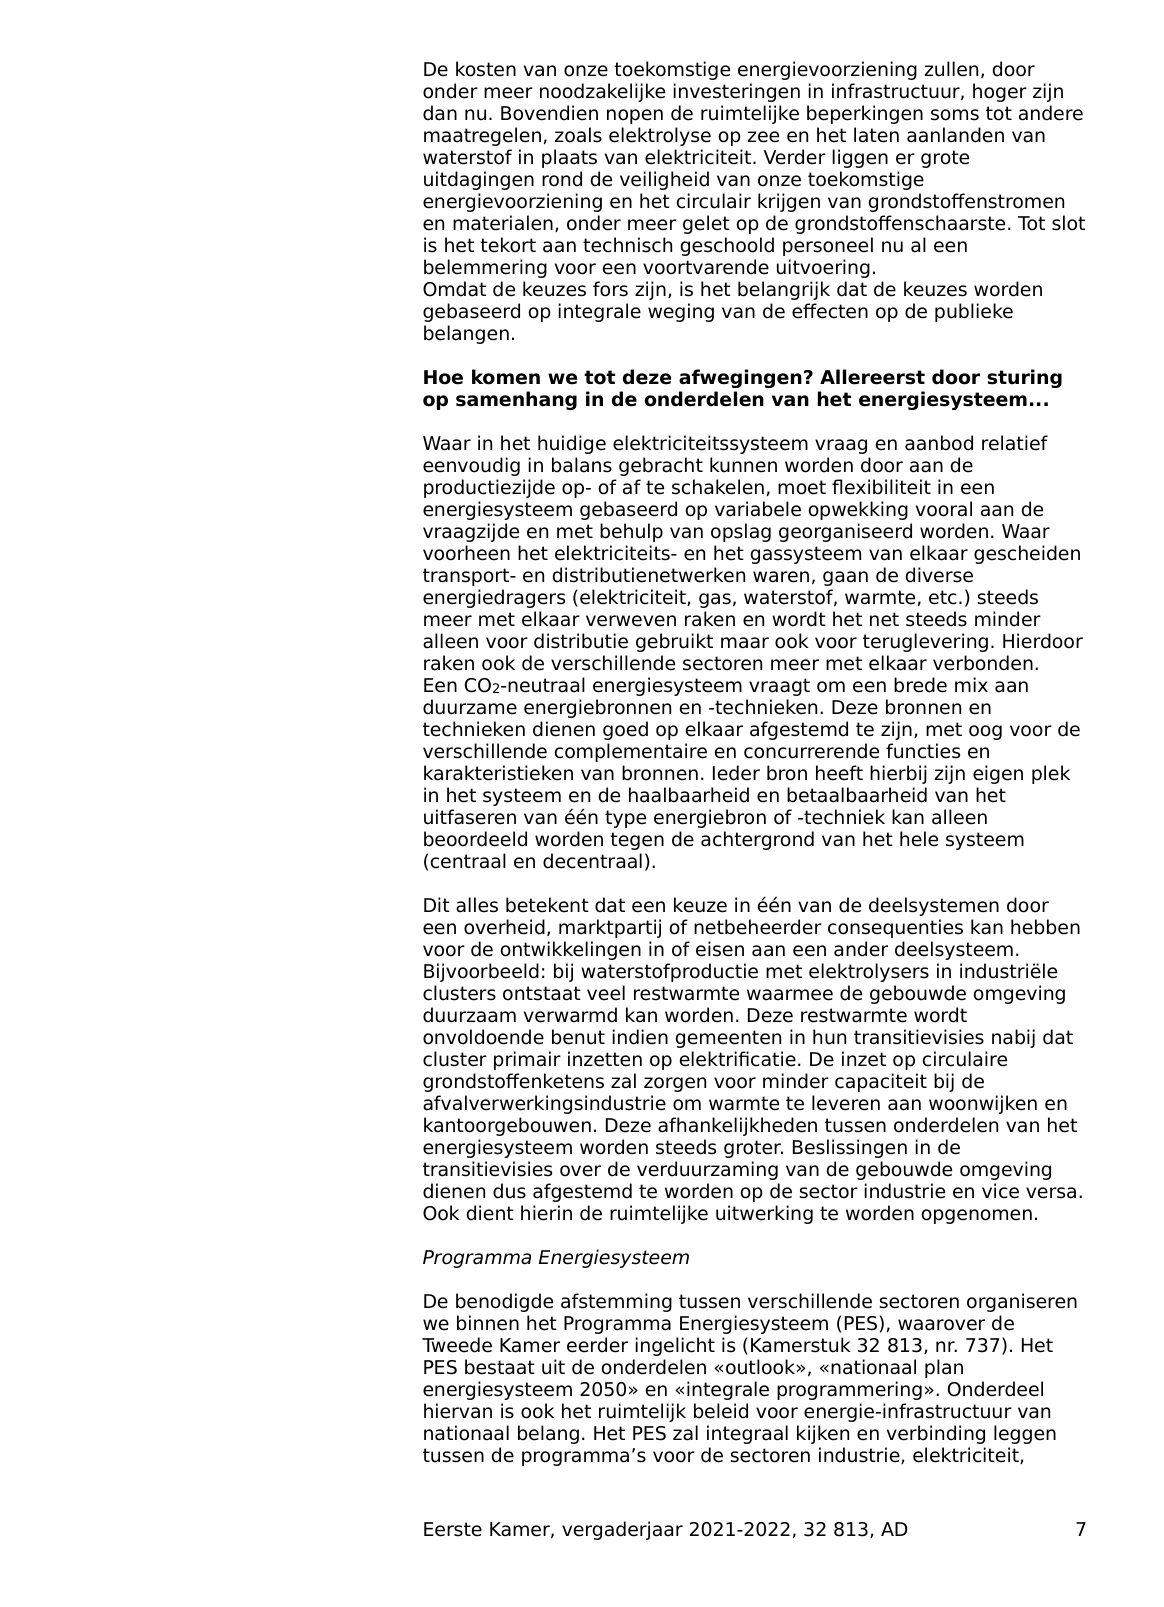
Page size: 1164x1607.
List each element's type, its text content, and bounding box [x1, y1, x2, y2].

text De kosten van onze toekomstige energievoorziening zullen, door onder meer noodzakelijke investeringen in infrastructuur, hoger zijn dan nu. Bovendien nopen de ruimtelijke beperkingen soms tot andere maatregelen, zoals elektrolyse op zee en het laten aanlanden van waterstof in plaats van elektriciteit. Verder liggen er grote uitdagingen rond de veiligheid van onze toekomstige energievoorziening en het circulair krijgen van grondstoffenstromen en materialen, onder meer gelet op de grondstoffenschaarste. Tot slot is het tekort aan technisch geschoold personeel nu al een belemmering voor een voortvarende uitvoering. [422, 59, 1087, 279]
text Een CO2-neutraal energiesysteem vraagt om een brede mix aan duurzame energiebronnen en -technieken. Deze bronnen en technieken dienen goed op elkaar afgestemd te zijn, met oog voor de verschillende complementaire en concurrerende functies en karakteristieken van bronnen. Ieder bron heeft hierbij zijn eigen plek in het systeem en de haalbaarheid en betaalbaarheid van het uitfaseren van één type energiebron of -techniek kan alleen beoordeeld worden tegen de achtergrond van het hele systeem (centraal en decentraal). [422, 675, 1087, 873]
subtitle Programma Energiesysteem [422, 1247, 1087, 1269]
text Omdat de keuzes fors zijn, is het belangrijk dat de keuzes worden gebaseerd op integrale weging van de effecten op de publieke belangen. [422, 279, 1087, 345]
subtitle Hoe komen we tot deze afwegingen? Allereerst door sturing op samenhang in de onderdelen van het energiesysteem... [422, 367, 1087, 411]
text De benodigde afstemming tussen verschillende sectoren organiseren we binnen het Programma Energiesysteem (PES), waarover de Tweede Kamer eerder ingelicht is (Kamerstuk 32 813, nr. 737). Het PES bestaat uit de onderdelen «outlook», «nationaal plan energiesysteem 2050» en «integrale programmering». Onderdeel hiervan is ook het ruimtelijk beleid voor energie-infrastructuur van nationaal belang. Het PES zal integraal kijken en verbinding leggen tussen de programma’s voor de sectoren industrie, elektriciteit, [422, 1291, 1087, 1467]
text Dit alles betekent dat een keuze in één van de deelsystemen door een overheid, marktpartij of netbeheerder consequenties kan hebben voor de ontwikkelingen in of eisen aan een ander deelsysteem. Bijvoorbeeld: bij waterstofproductie met elektrolysers in industriële clusters ontstaat veel restwarmte waarmee de gebouwde omgeving duurzaam verwarmd kan worden. Deze restwarmte wordt onvoldoende benut indien gemeenten in hun transitievisies nabij dat cluster primair inzetten op elektrificatie. De inzet op circulaire grondstoffenketens zal zorgen voor minder capaciteit bij de afvalverwerkingsindustrie om warmte te leveren aan woonwijken en kantoorgebouwen. Deze afhankelijkheden tussen onderdelen van het energiesysteem worden steeds groter. Beslissingen in de transitievisies over de verduurzaming van de gebouwde omgeving dienen dus afgestemd te worden op de sector industrie en vice versa. Ook dient hierin de ruimtelijke uitwerking te worden opgenomen. [422, 895, 1087, 1224]
text Waar in het huidige elektriciteitssysteem vraag en aanbod relatief eenvoudig in balans gebracht kunnen worden door aan de productiezijde op- of af te schakelen, moet flexibiliteit in een energiesysteem gebaseerd op variabele opwekking vooral aan de vraagzijde en met behulp van opslag georganiseerd worden. Waar voorheen het elektriciteits- en het gassysteem van elkaar gescheiden transport- en distributienetwerken waren, gaan de diverse energiedragers (elektriciteit, gas, waterstof, warmte, etc.) steeds meer met elkaar verweven raken en wordt het net steeds minder alleen voor distributie gebruikt maar ook voor teruglevering. Hierdoor raken ook de verschillende sectoren meer met elkaar verbonden. [422, 433, 1087, 675]
